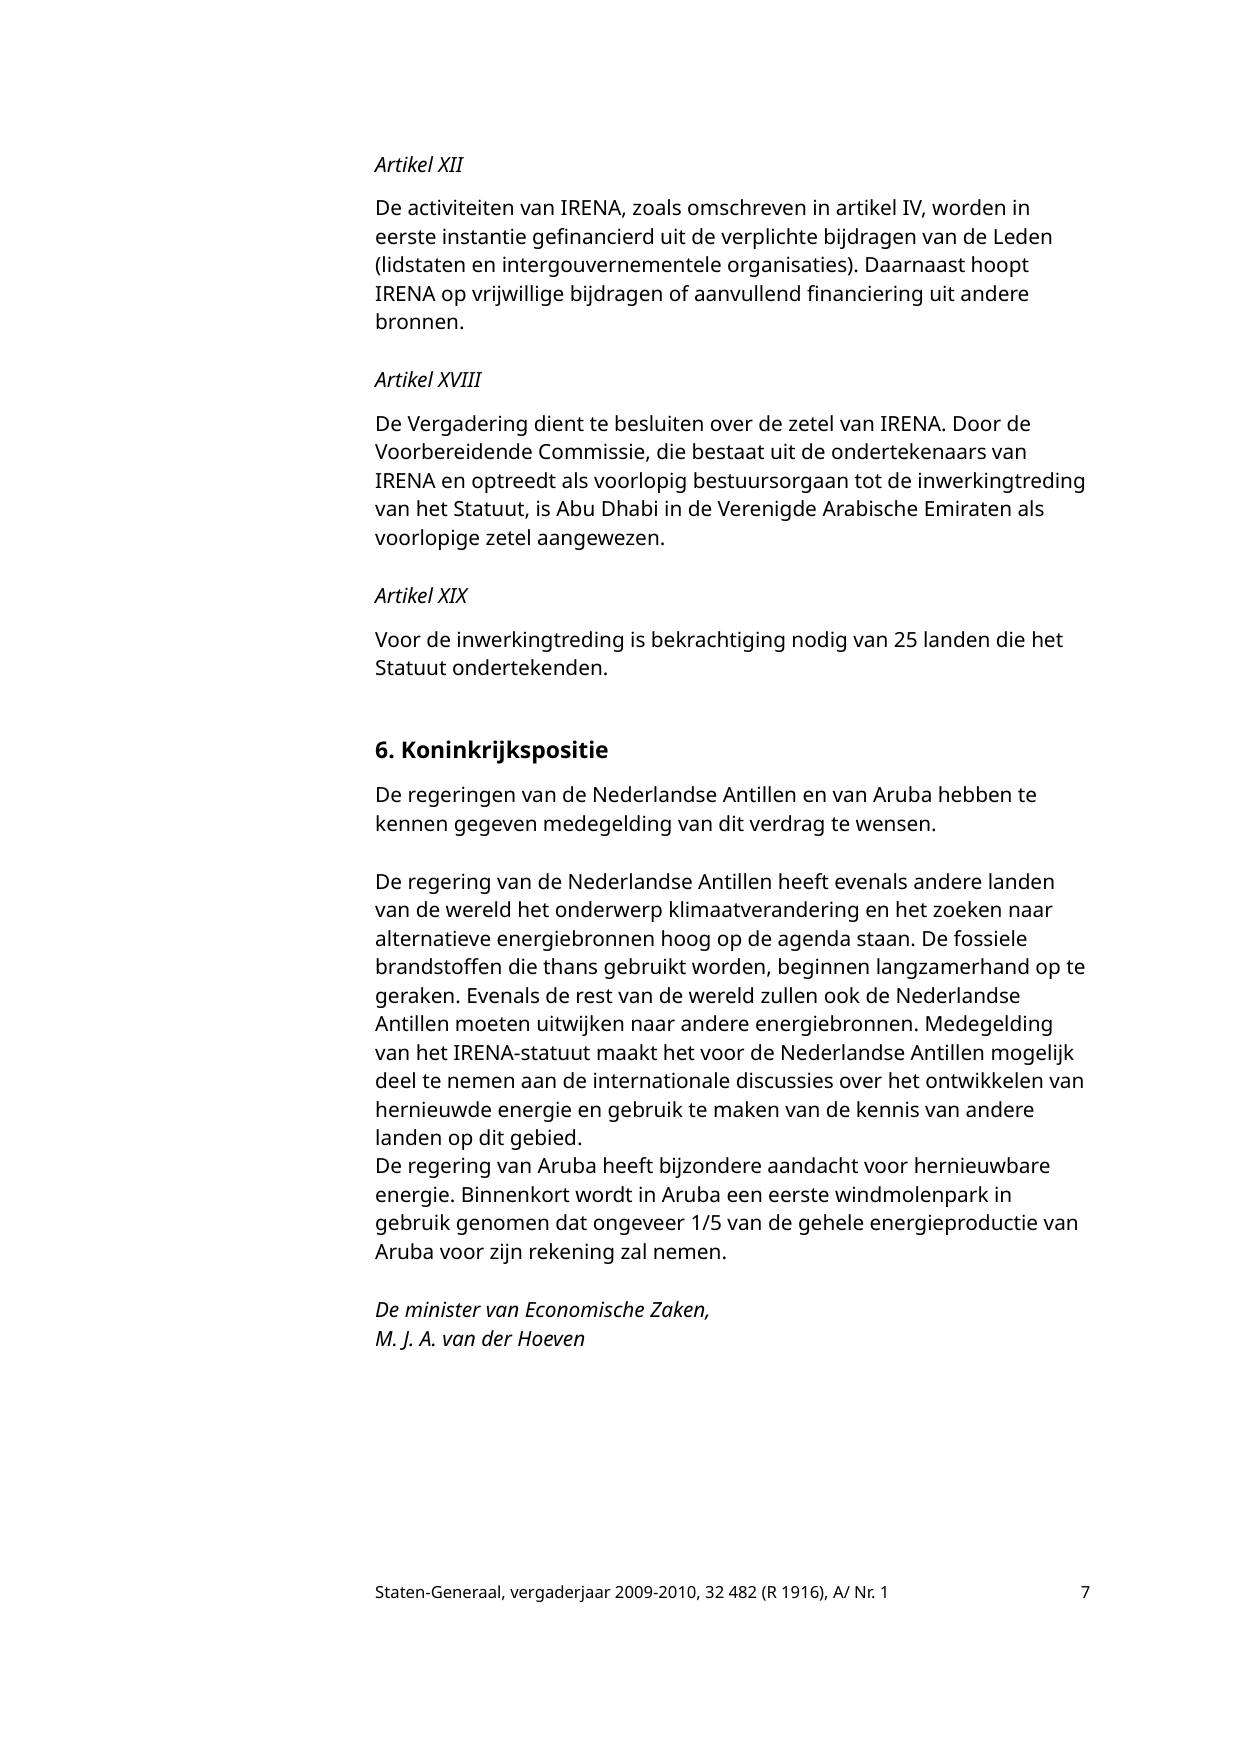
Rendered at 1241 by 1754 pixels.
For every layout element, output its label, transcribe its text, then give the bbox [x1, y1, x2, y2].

text De regeringen van de Nederlandse Antillen en van Aruba hebben te kennen gegeven medegelding van dit verdrag te wensen. [375, 780, 1090, 837]
text Artikel XVIII [375, 366, 1090, 394]
text De regering van Aruba heeft bijzondere aandacht voor hernieuwbare energie. Binnenkort wordt in Aruba een eerste windmolenpark in gebruik genomen dat ongeveer 1/5 van de gehele energieproductie van Aruba voor zijn rekening zal nemen. [375, 1152, 1090, 1265]
subtitle 6. Koninkrijkspositie [375, 734, 1090, 765]
text De Vergadering dient te besluiten over de zetel van IRENA. Door de Voorbereidende Commissie, die bestaat uit de ondertekenaars van IRENA en optreedt als voorlopig bestuursorgaan tot de inwerkingtreding van het Statuut, is Abu Dhabi in de Verenigde Arabische Emiraten als voorlopige zetel aangewezen. [375, 409, 1090, 551]
text Artikel XIX [375, 581, 1090, 610]
text Voor de inwerkingtreding is bekrachtiging nodig van 25 landen die het Statuut ondertekenden. [375, 625, 1090, 682]
text De activiteiten van IRENA, zoals omschreven in artikel IV, worden in eerste instantie gefinancierd uit de verplichte bijdragen van de Leden (lidstaten en intergouvernementele organisaties). Daarnaast hoopt IRENA op vrijwillige bijdragen of aanvullend financiering uit andere bronnen. [375, 193, 1090, 336]
text Artikel XII [375, 150, 1090, 178]
text M. J. A. van der Hoeven [375, 1324, 1090, 1352]
text De regering van de Nederlandse Antillen heeft evenals andere landen van de wereld het onderwerp klimaatverandering en het zoeken naar alternatieve energiebronnen hoog op de agenda staan. De fossiele brandstoffen die thans gebruikt worden, beginnen langzamerhand op te geraken. Evenals de rest van de wereld zullen ook de Nederlandse Antillen moeten uitwijken naar andere energiebronnen. Medegelding van het IRENA-statuut maakt het voor de Nederlandse Antillen mogelijk deel te nemen aan de internationale discussies over het ontwikkelen van hernieuwde energie en gebruik te maken van de kennis van andere landen op dit gebied. [375, 867, 1090, 1152]
text De minister van Economische Zaken, [375, 1295, 1090, 1324]
